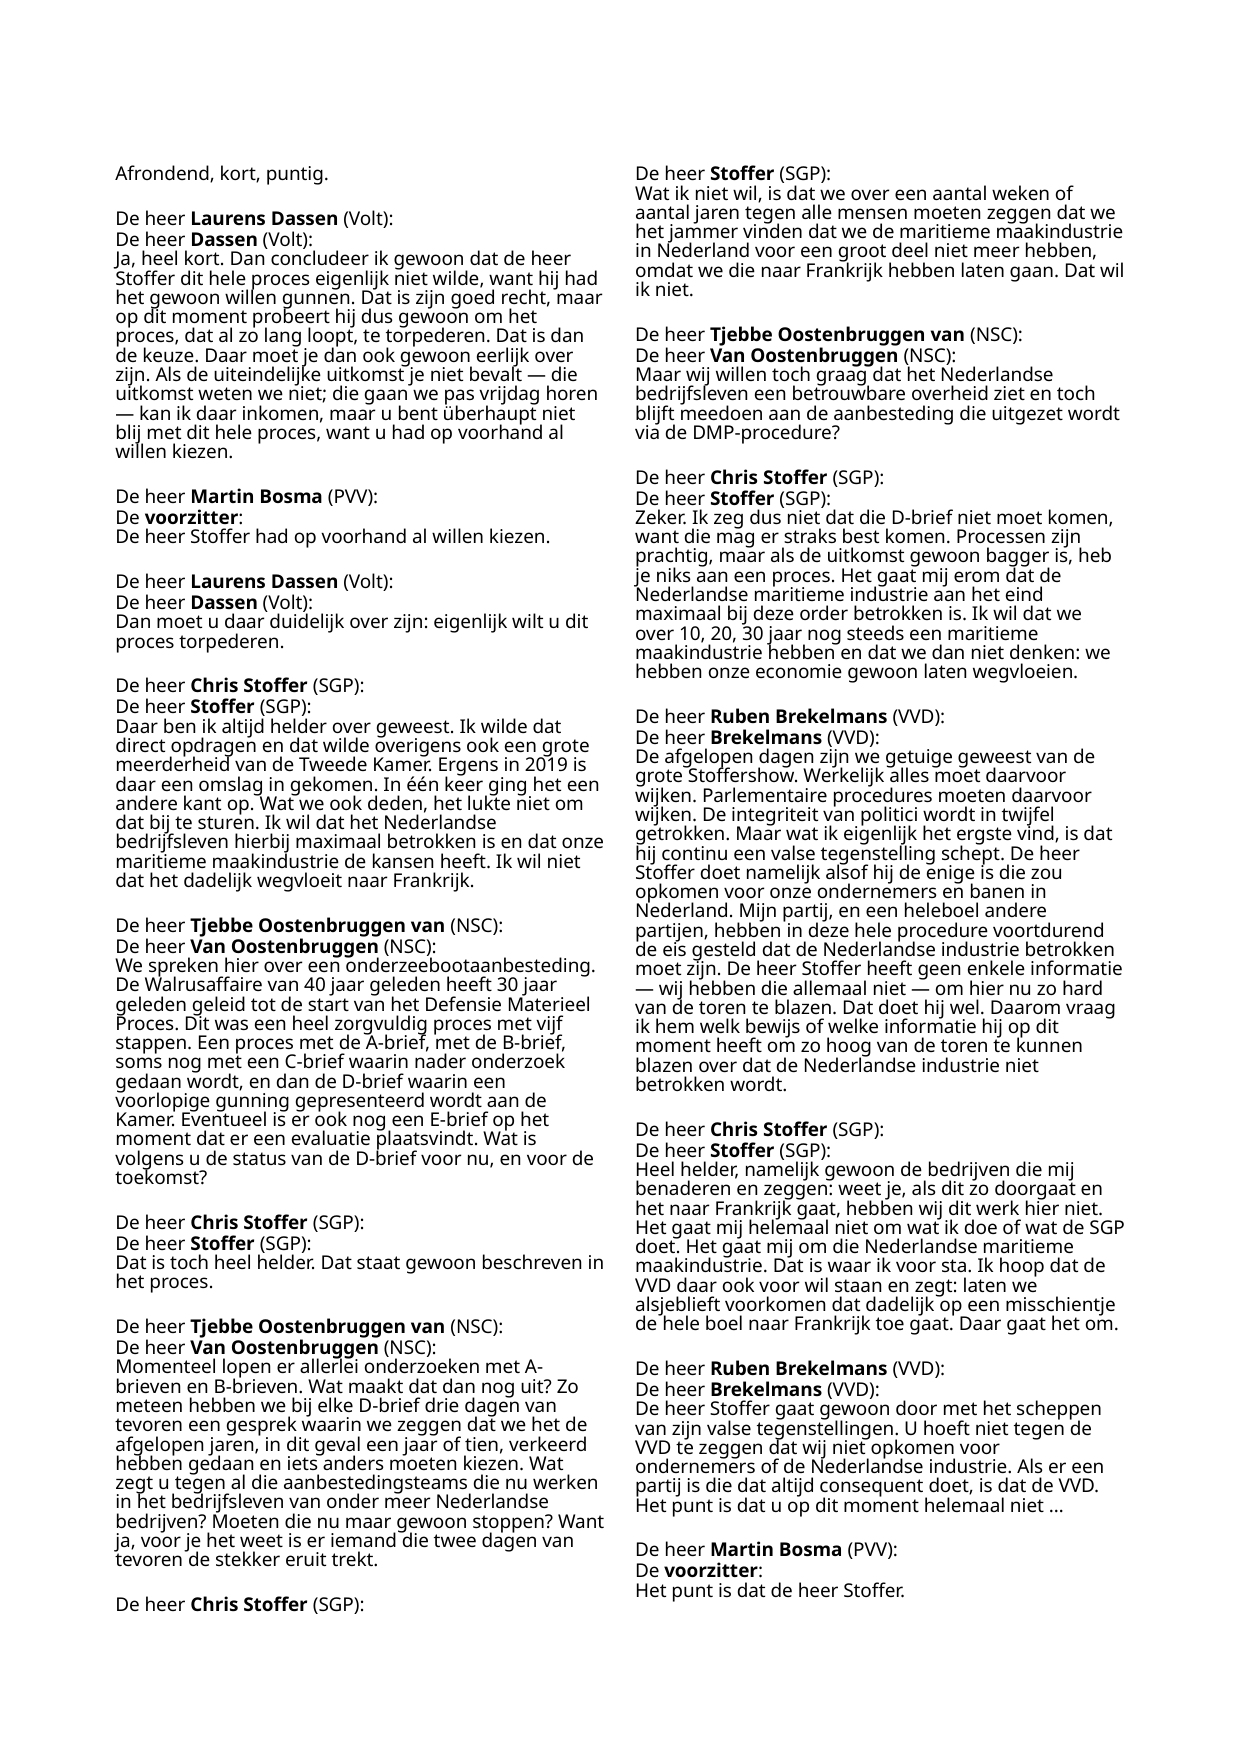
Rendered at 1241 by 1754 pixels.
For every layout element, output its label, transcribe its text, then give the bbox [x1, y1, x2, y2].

text Zeker. Ik zeg dus niet dat die D-brief niet moet komen, want die mag er straks best komen. Processen zijn prachtig, maar als de uitkomst gewoon bagger is, heb je niks aan een proces. Het gaat mij erom dat de Nederlandse maritieme industrie aan het eind maximaal bij deze order betrokken is. Ik wil dat we over 10, 20, 30 jaar nog steeds een maritieme maakindustrie hebben en dat we dan niet denken: we hebben onze economie gewoon laten wegvloeien. [635, 509, 1125, 682]
text Momenteel lopen er allerlei onderzoeken met A-brieven en B-brieven. Wat maakt dat dan nog uit? Zo meteen hebben we bij elke D-brief drie dagen van tevoren een gesprek waarin we zeggen dat we het de afgelopen jaren, in dit geval een jaar of tien, verkeerd hebben gedaan en iets anders moeten kiezen. Wat zegt u tegen al die aanbestedingsteams die nu werken in het bedrijfsleven van onder meer Nederlandse bedrijven? Moeten die nu maar gewoon stoppen? Want ja, voor je het weet is er iemand die twee dagen van tevoren de stekker eruit trekt. [115, 1358, 605, 1570]
text We spreken hier over een onderzeebootaanbesteding. De Walrusaffaire van 40 jaar geleden heeft 30 jaar geleden geleid tot de start van het Defensie Materieel Proces. Dit was een heel zorgvuldig proces met vijf stappen. Een proces met de A-brief, met de B-brief, soms nog met een C-brief waarin nader onderzoek gedaan wordt, en dan de D-brief waarin een voorlopige gunning gepresenteerd wordt aan de Kamer. Eventueel is er ook nog een E-brief op het moment dat er een evaluatie plaatsvindt. Wat is volgens u de status van de D-brief voor nu, en voor de toekomst? [115, 957, 605, 1188]
text Heel helder, namelijk gewoon de bedrijven die mij benaderen en zeggen: weet je, als dit zo doorgaat en het naar Frankrijk gaat, hebben wij dit werk hier niet. Het gaat mij helemaal niet om wat ik doe of wat de SGP doet. Het gaat mij om die Nederlandse maritieme maakindustrie. Dat is waar ik voor sta. Ik hoop dat de VVD daar ook voor wil staan en zegt: laten we alsjeblieft voorkomen dat dadelijk op een misschientje de hele boel naar Frankrijk toe gaat. Daar gaat het om. [635, 1161, 1125, 1334]
text De heer Stoffer (SGP): [635, 490, 1125, 509]
text De heer Stoffer (SGP): [635, 1142, 1125, 1161]
text De heer Martin Bosma (PVV): [635, 1537, 1125, 1562]
text De heer Ruben Brekelmans (VVD): [635, 1355, 1125, 1381]
text De heer Chris Stoffer (SGP): [115, 1209, 605, 1235]
text Daar ben ik altijd helder over geweest. Ik wilde dat direct opdragen en dat wilde overigens ook een grote meerderheid van de Tweede Kamer. Ergens in 2019 is daar een omslag in gekomen. In één keer ging het een andere kant op. Wat we ook deden, het lukte niet om dat bij te sturen. Ik wil dat het Nederlandse bedrijfsleven hierbij maximaal betrokken is en dat onze maritieme maakindustrie de kansen heeft. Ik wil niet dat het dadelijk wegvloeit naar Frankrijk. [115, 718, 605, 891]
text De voorzitter: [635, 1562, 1125, 1582]
text De heer Martin Bosma (PVV): [115, 483, 605, 509]
text De heer Dassen (Volt): [115, 231, 605, 250]
text De heer Brekelmans (VVD): [635, 1381, 1125, 1400]
text De heer Ruben Brekelmans (VVD): [635, 703, 1125, 729]
text Het punt is dat de heer Stoffer. [635, 1582, 1125, 1601]
text De heer Stoffer gaat gewoon door met het scheppen van zijn valse tegenstellingen. U hoeft niet tegen de VVD te zeggen dat wij niet opkomen voor ondernemers of de Nederlandse industrie. Als er een partij is die dat altijd consequent doet, is dat de VVD. Het punt is dat u op dit moment helemaal niet … [635, 1400, 1125, 1516]
text De heer Van Oostenbruggen (NSC): [115, 938, 605, 957]
text De heer Tjebbe Oostenbruggen van (NSC): [115, 1313, 605, 1339]
text De heer Tjebbe Oostenbruggen van (NSC): [635, 321, 1125, 347]
text De heer Van Oostenbruggen (NSC): [115, 1339, 605, 1358]
text Maar wij willen toch graag dat het Nederlandse bedrijfsleven een betrouwbare overheid ziet en toch blijft meedoen aan de aanbesteding die uitgezet wordt via de DMP-procedure? [635, 366, 1125, 443]
text De heer Stoffer (SGP): [635, 165, 1125, 184]
text Dan moet u daar duidelijk over zijn: eigenlijk wilt u dit proces torpederen. [115, 613, 605, 652]
text De voorzitter: [115, 509, 605, 528]
text De heer Chris Stoffer (SGP): [635, 464, 1125, 490]
text De heer Stoffer had op voorhand al willen kiezen. [115, 528, 605, 547]
text De heer Dassen (Volt): [115, 594, 605, 613]
text De heer Brekelmans (VVD): [635, 729, 1125, 748]
text Wat ik niet wil, is dat we over een aantal weken of aantal jaren tegen alle mensen moeten zeggen dat we het jammer vinden dat we de maritieme maakindustrie in Nederland voor een groot deel niet meer hebben, omdat we die naar Frankrijk hebben laten gaan. Dat wil ik niet. [635, 184, 1125, 300]
text De heer Tjebbe Oostenbruggen van (NSC): [115, 912, 605, 938]
text De heer Laurens Dassen (Volt): [115, 568, 605, 594]
text De heer Van Oostenbruggen (NSC): [635, 347, 1125, 366]
text De afgelopen dagen zijn we getuige geweest van de grote Stoffershow. Werkelijk alles moet daarvoor wijken. Parlementaire procedures moeten daarvoor wijken. De integriteit van politici wordt in twijfel getrokken. Maar wat ik eigenlijk het ergste vind, is dat hij continu een valse tegenstelling schept. De heer Stoffer doet namelijk alsof hij de enige is die zou opkomen voor onze ondernemers en banen in Nederland. Mijn partij, en een heleboel andere partijen, hebben in deze hele procedure voortdurend de eis gesteld dat de Nederlandse industrie betrokken moet zijn. De heer Stoffer heeft geen enkele informatie — wij hebben die allemaal niet — om hier nu zo hard van de toren te blazen. Dat doet hij wel. Daarom vraag ik hem welk bewijs of welke informatie hij op dit moment heeft om zo hoog van de toren te kunnen blazen over dat de Nederlandse industrie niet betrokken wordt. [635, 748, 1125, 1095]
text De heer Chris Stoffer (SGP): [115, 673, 605, 698]
text De heer Stoffer (SGP): [115, 698, 605, 718]
text De heer Chris Stoffer (SGP): [115, 1591, 605, 1617]
text Ja, heel kort. Dan concludeer ik gewoon dat de heer Stoffer dit hele proces eigenlijk niet wilde, want hij had het gewoon willen gunnen. Dat is zijn goed recht, maar op dit moment probeert hij dus gewoon om het proces, dat al zo lang loopt, te torpederen. Dat is dan de keuze. Daar moet je dan ook gewoon eerlijk over zijn. Als de uiteindelijke uitkomst je niet bevalt — die uitkomst weten we niet; die gaan we pas vrijdag horen — kan ik daar inkomen, maar u bent überhaupt niet blij met dit hele proces, want u had op voorhand al willen kiezen. [115, 250, 605, 462]
text De heer Chris Stoffer (SGP): [635, 1116, 1125, 1142]
text Dat is toch heel helder. Dat staat gewoon beschreven in het proces. [115, 1254, 605, 1293]
text De heer Stoffer (SGP): [115, 1235, 605, 1254]
text Afrondend, kort, puntig. [115, 165, 605, 184]
text De heer Laurens Dassen (Volt): [115, 205, 605, 231]
